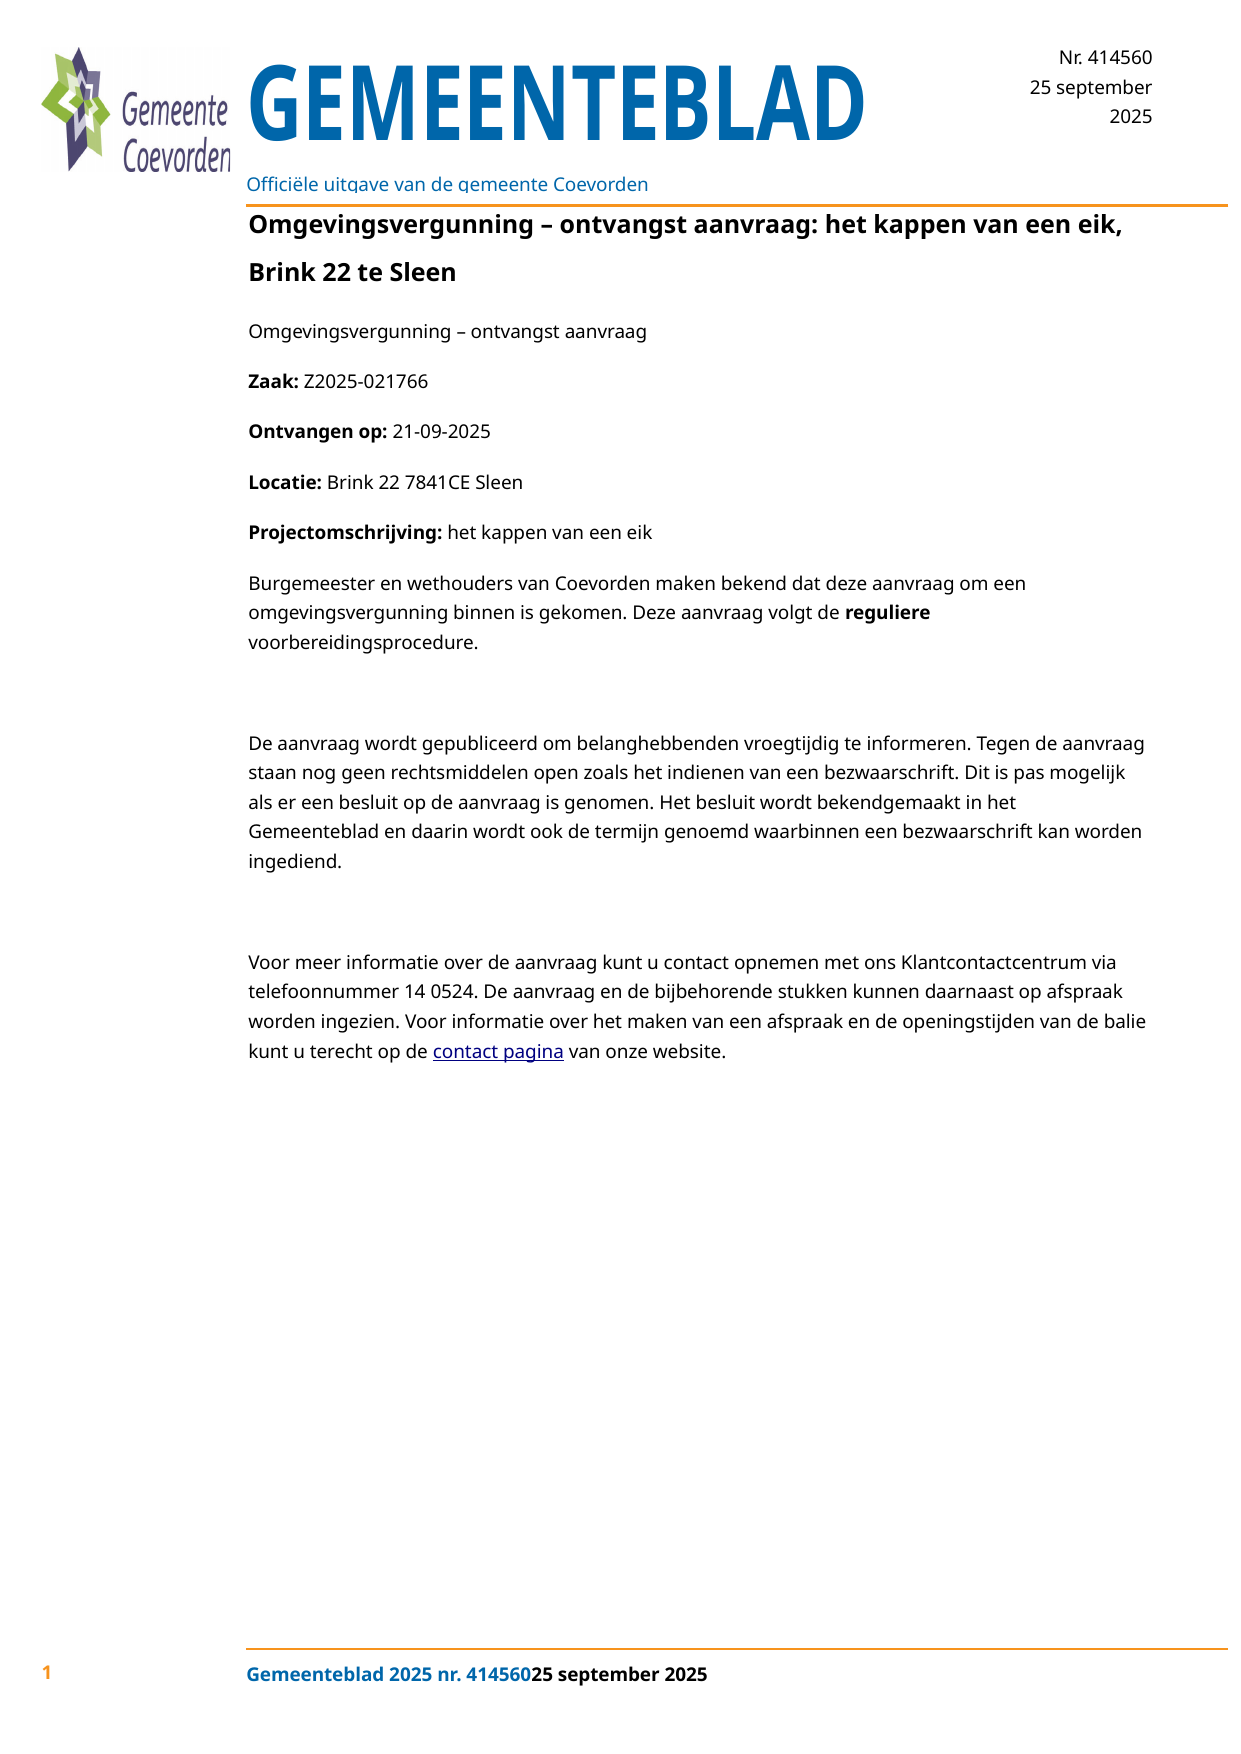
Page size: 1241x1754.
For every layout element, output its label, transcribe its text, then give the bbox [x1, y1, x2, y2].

text Burgemeester en wethouders van Coevorden maken bekend dat deze aanvraag om een omgevingsvergunning binnen is gekomen. Deze aanvraag volgt de reguliere voorbereidingsprocedure. [248, 570, 1152, 655]
text De aanvraag wordt gepubliceerd om belanghebbenden vroegtijdig te informeren. Tegen de aanvraag staan nog geen rechtsmiddelen open zoals het indienen van een bezwaarschrift. Dit is pas mogelijk als er een besluit op de aanvraag is genomen. Het besluit wordt bekendgemaakt in het Gemeenteblad en daarin wordt ook de termijn genoemd waarbinnen een bezwaarschrift kan worden ingediend. [248, 730, 1152, 874]
text Omgevingsvergunning – ontvangst aanvraag: het kappen van een eik, Brink 22 te Sleen [248, 207, 1152, 288]
text Locatie: Brink 22 7841CE Sleen [248, 469, 1152, 495]
text Ontvangen op: 21-09-2025 [248, 419, 1152, 444]
picture [41, 47, 231, 172]
text Zaak: Z2025-021766 [248, 368, 1152, 394]
text Voor meer informatie over de aanvraag kunt u contact opnemen met ons Klantcontactcentrum via telefoonnummer 14 0524. De aanvraag en de bijbehorende stukken kunnen daarnaast op afspraak worden ingezien. Voor informatie over het maken van een afspraak en de openingstijden van de balie kunt u terecht op de contact pagina van onze website. [248, 949, 1152, 1064]
text Projectomschrijving: het kappen van een eik [248, 519, 1152, 545]
text Omgevingsvergunning – ontvangst aanvraag [248, 318, 1152, 344]
